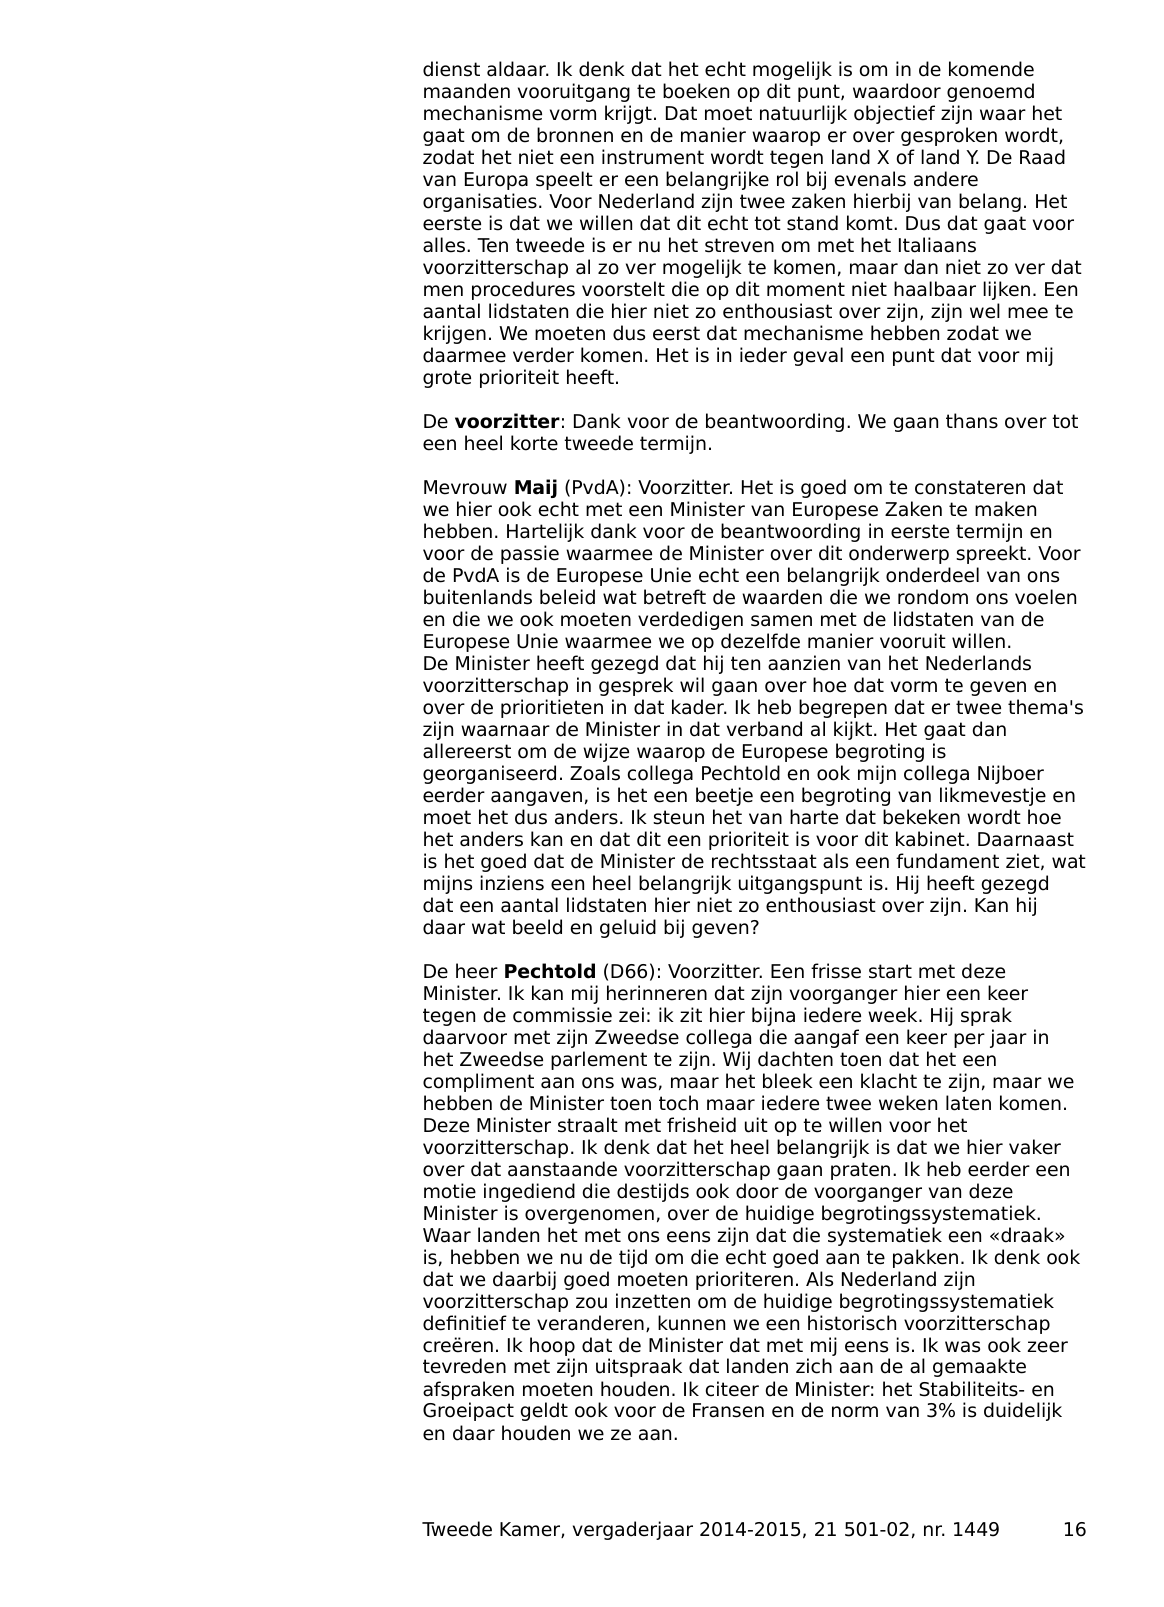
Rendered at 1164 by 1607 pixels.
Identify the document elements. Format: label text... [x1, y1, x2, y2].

text Mevrouw Maij (PvdA): Voorzitter. Het is goed om te constateren dat we hier ook echt met een Minister van Europese Zaken te maken hebben. Hartelijk dank voor de beantwoording in eerste termijn en voor de passie waarmee de Minister over dit onderwerp spreekt. Voor de PvdA is de Europese Unie echt een belangrijk onderdeel van ons buitenlands beleid wat betreft de waarden die we rondom ons voelen en die we ook moeten verdedigen samen met de lidstaten van de Europese Unie waarmee we op dezelfde manier vooruit willen. [422, 477, 1087, 653]
text De voorzitter: Dank voor de beantwoording. We gaan thans over tot een heel korte tweede termijn. [422, 411, 1087, 455]
text De Minister heeft gezegd dat hij ten aanzien van het Nederlands voorzitterschap in gesprek wil gaan over hoe dat vorm te geven en over de prioritieten in dat kader. Ik heb begrepen dat er twee thema's zijn waarnaar de Minister in dat verband al kijkt. Het gaat dan allereerst om de wijze waarop de Europese begroting is georganiseerd. Zoals collega Pechtold en ook mijn collega Nijboer eerder aangaven, is het een beetje een begroting van likmevestje en moet het dus anders. Ik steun het van harte dat bekeken wordt hoe het anders kan en dat dit een prioriteit is voor dit kabinet. Daarnaast is het goed dat de Minister de rechtsstaat als een fundament ziet, wat mijns inziens een heel belangrijk uitgangspunt is. Hij heeft gezegd dat een aantal lidstaten hier niet zo enthousiast over zijn. Kan hij daar wat beeld en geluid bij geven? [422, 653, 1087, 939]
text De heer Pechtold (D66): Voorzitter. Een frisse start met deze Minister. Ik kan mij herinneren dat zijn voorganger hier een keer tegen de commissie zei: ik zit hier bijna iedere week. Hij sprak daarvoor met zijn Zweedse collega die aangaf een keer per jaar in het Zweedse parlement te zijn. Wij dachten toen dat het een compliment aan ons was, maar het bleek een klacht te zijn, maar we hebben de Minister toen toch maar iedere twee weken laten komen. Deze Minister straalt met frisheid uit op te willen voor het voorzitterschap. Ik denk dat het heel belangrijk is dat we hier vaker over dat aanstaande voorzitterschap gaan praten. Ik heb eerder een motie ingediend die destijds ook door de voorganger van deze Minister is overgenomen, over de huidige begrotingssystematiek. Waar landen het met ons eens zijn dat die systematiek een «draak» is, hebben we nu de tijd om die echt goed aan te pakken. Ik denk ook dat we daarbij goed moeten prioriteren. Als Nederland zijn voorzitterschap zou inzetten om de huidige begrotingssystematiek definitief te veranderen, kunnen we een historisch voorzitterschap creëren. Ik hoop dat de Minister dat met mij eens is. Ik was ook zeer tevreden met zijn uitspraak dat landen zich aan de al gemaakte afspraken moeten houden. Ik citeer de Minister: het Stabiliteits- en Groeipact geldt ook voor de Fransen en de norm van 3% is duidelijk en daar houden we ze aan. [422, 961, 1087, 1444]
text dienst aldaar. Ik denk dat het echt mogelijk is om in de komende maanden vooruitgang te boeken op dit punt, waardoor genoemd mechanisme vorm krijgt. Dat moet natuurlijk objectief zijn waar het gaat om de bronnen en de manier waarop er over gesproken wordt, zodat het niet een instrument wordt tegen land X of land Y. De Raad van Europa speelt er een belangrijke rol bij evenals andere organisaties. Voor Nederland zijn twee zaken hierbij van belang. Het eerste is dat we willen dat dit echt tot stand komt. Dus dat gaat voor alles. Ten tweede is er nu het streven om met het Italiaans voorzitterschap al zo ver mogelijk te komen, maar dan niet zo ver dat men procedures voorstelt die op dit moment niet haalbaar lijken. Een aantal lidstaten die hier niet zo enthousiast over zijn, zijn wel mee te krijgen. We moeten dus eerst dat mechanisme hebben zodat we daarmee verder komen. Het is in ieder geval een punt dat voor mij grote prioriteit heeft. [422, 59, 1087, 389]
